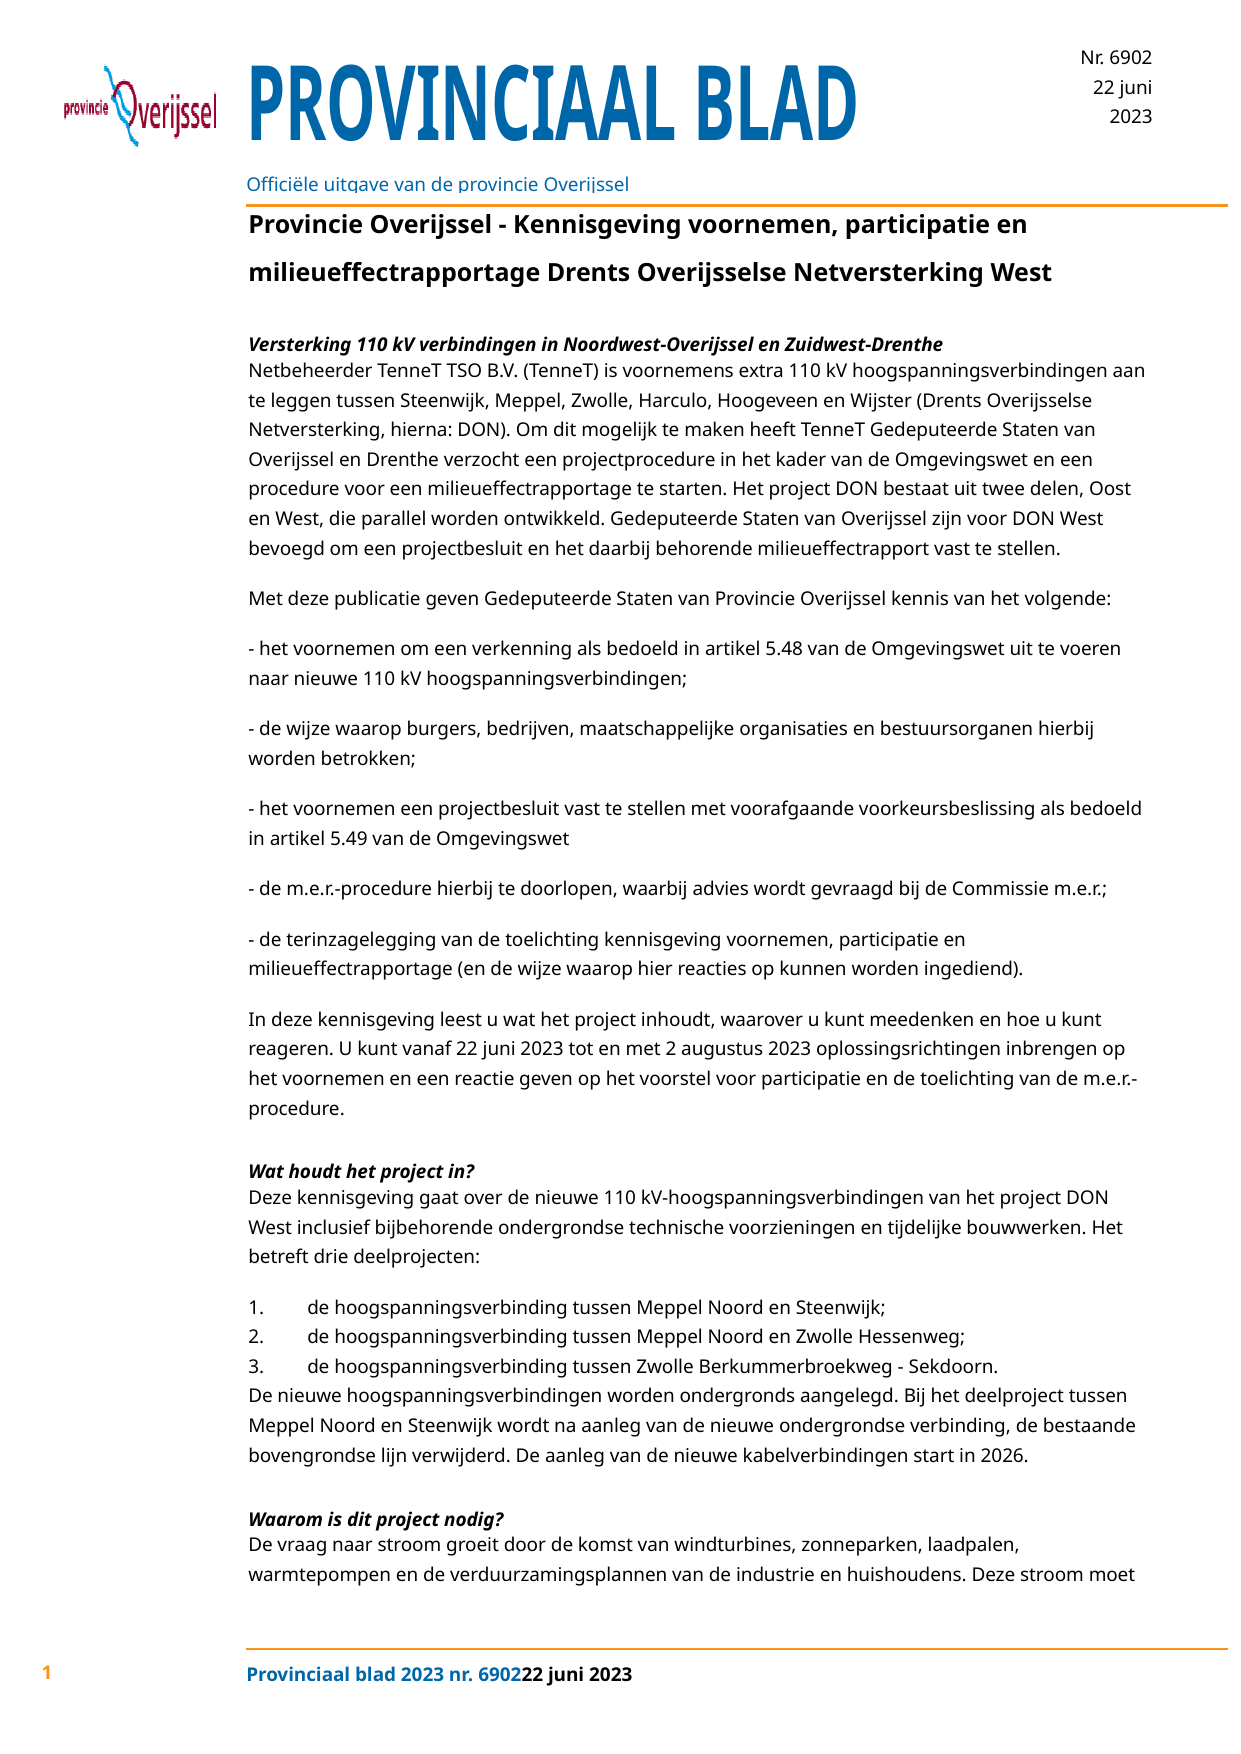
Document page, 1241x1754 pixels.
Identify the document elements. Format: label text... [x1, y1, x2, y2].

text - de m.e.r.-procedure hierbij te doorlopen, waarbij advies wordt gevraagd bij de Commissie m.e.r.; [248, 876, 1152, 901]
text Provincie Overijssel - Kennisgeving voornemen, participatie en milieueffectrapportage Drents Overijsselse Netversterking West [248, 207, 1152, 288]
text De nieuwe hoogspanningsverbindingen worden ondergronds aangelegd. Bij het deelproject tussen Meppel Noord en Steenwijk wordt na aanleg van de nieuwe ondergrondse verbinding, de bestaande bovengrondse lijn verwijderd. De aanleg van de nieuwe kabelverbindingen start in 2026. [248, 1383, 1152, 1468]
text Versterking 110 kV verbindingen in Noordwest-Overijssel en Zuidwest-Drenthe [248, 331, 1152, 357]
text In deze kennisgeving leest u wat het project inhoudt, waarover u kunt meedenken en hoe u kunt reageren. U kunt vanaf 22 juni 2023 tot en met 2 augustus 2023 oplossingsrichtingen inbrengen op het voornemen en een reactie geven op het voorstel voor participatie en de toelichting van de m.e.r.-procedure. [248, 1006, 1152, 1120]
list de hoogspanningsverbinding tussen Zwolle Berkummerbroekweg - Sekdoorn. [248, 1353, 1152, 1379]
text - het voornemen om een verkenning als bedoeld in artikel 5.48 van de Omgevingswet uit te voeren naar nieuwe 110 kV hoogspanningsverbindingen; [248, 636, 1152, 691]
text Wat houdt het project in? [248, 1159, 1152, 1184]
list de hoogspanningsverbinding tussen Meppel Noord en Steenwijk; [248, 1294, 1152, 1320]
text - de wijze waarop burgers, bedrijven, maatschappelijke organisaties en bestuursorganen hierbij worden betrokken; [248, 716, 1152, 771]
text - het voornemen een projectbesluit vast te stellen met voorafgaande voorkeursbeslissing als bedoeld in artikel 5.49 van de Omgevingswet [248, 796, 1152, 851]
text Deze kennisgeving gaat over de nieuwe 110 kV-hoogspanningsverbindingen van het project DON West inclusief bijbehorende ondergrondse technische voorzieningen en tijdelijke bouwwerken. Het betreft drie deelprojecten: [248, 1184, 1152, 1269]
text De vraag naar stroom groeit door de komst van windturbines, zonneparken, laadpalen, warmtepompen en de verduurzamingsplannen van de industrie en huishoudens. Deze stroom moet [248, 1532, 1152, 1587]
list de hoogspanningsverbinding tussen Meppel Noord en Zwolle Hessenweg; [248, 1323, 1152, 1349]
text Waarom is dit project nodig? [248, 1506, 1152, 1532]
text Met deze publicatie geven Gedeputeerde Staten van Provincie Overijssel kennis van het volgende: [248, 585, 1152, 611]
text Netbeheerder TenneT TSO B.V. (TenneT) is voornemens extra 110 kV hoogspanningsverbindingen aan te leggen tussen Steenwijk, Meppel, Zwolle, Harculo, Hoogeveen en Wijster (Drents Overijsselse Netversterking, hierna: DON). Om dit mogelijk te maken heeft TenneT Gedeputeerde Staten van Overijssel en Drenthe verzocht een projectprocedure in het kader van de Omgevingswet en een procedure voor een milieueffectrapportage te starten. Het project DON bestaat uit twee delen, Oost en West, die parallel worden ontwikkeld. Gedeputeerde Staten van Overijssel zijn voor DON West bevoegd om een projectbesluit en het daarbij behorende milieueffectrapport vast te stellen. [248, 357, 1152, 560]
text - de terinzagelegging van de toelichting kennisgeving voornemen, participatie en milieueffectrapportage (en de wijze waarop hier reacties op kunnen worden ingediend). [248, 926, 1152, 981]
picture [41, 47, 231, 172]
